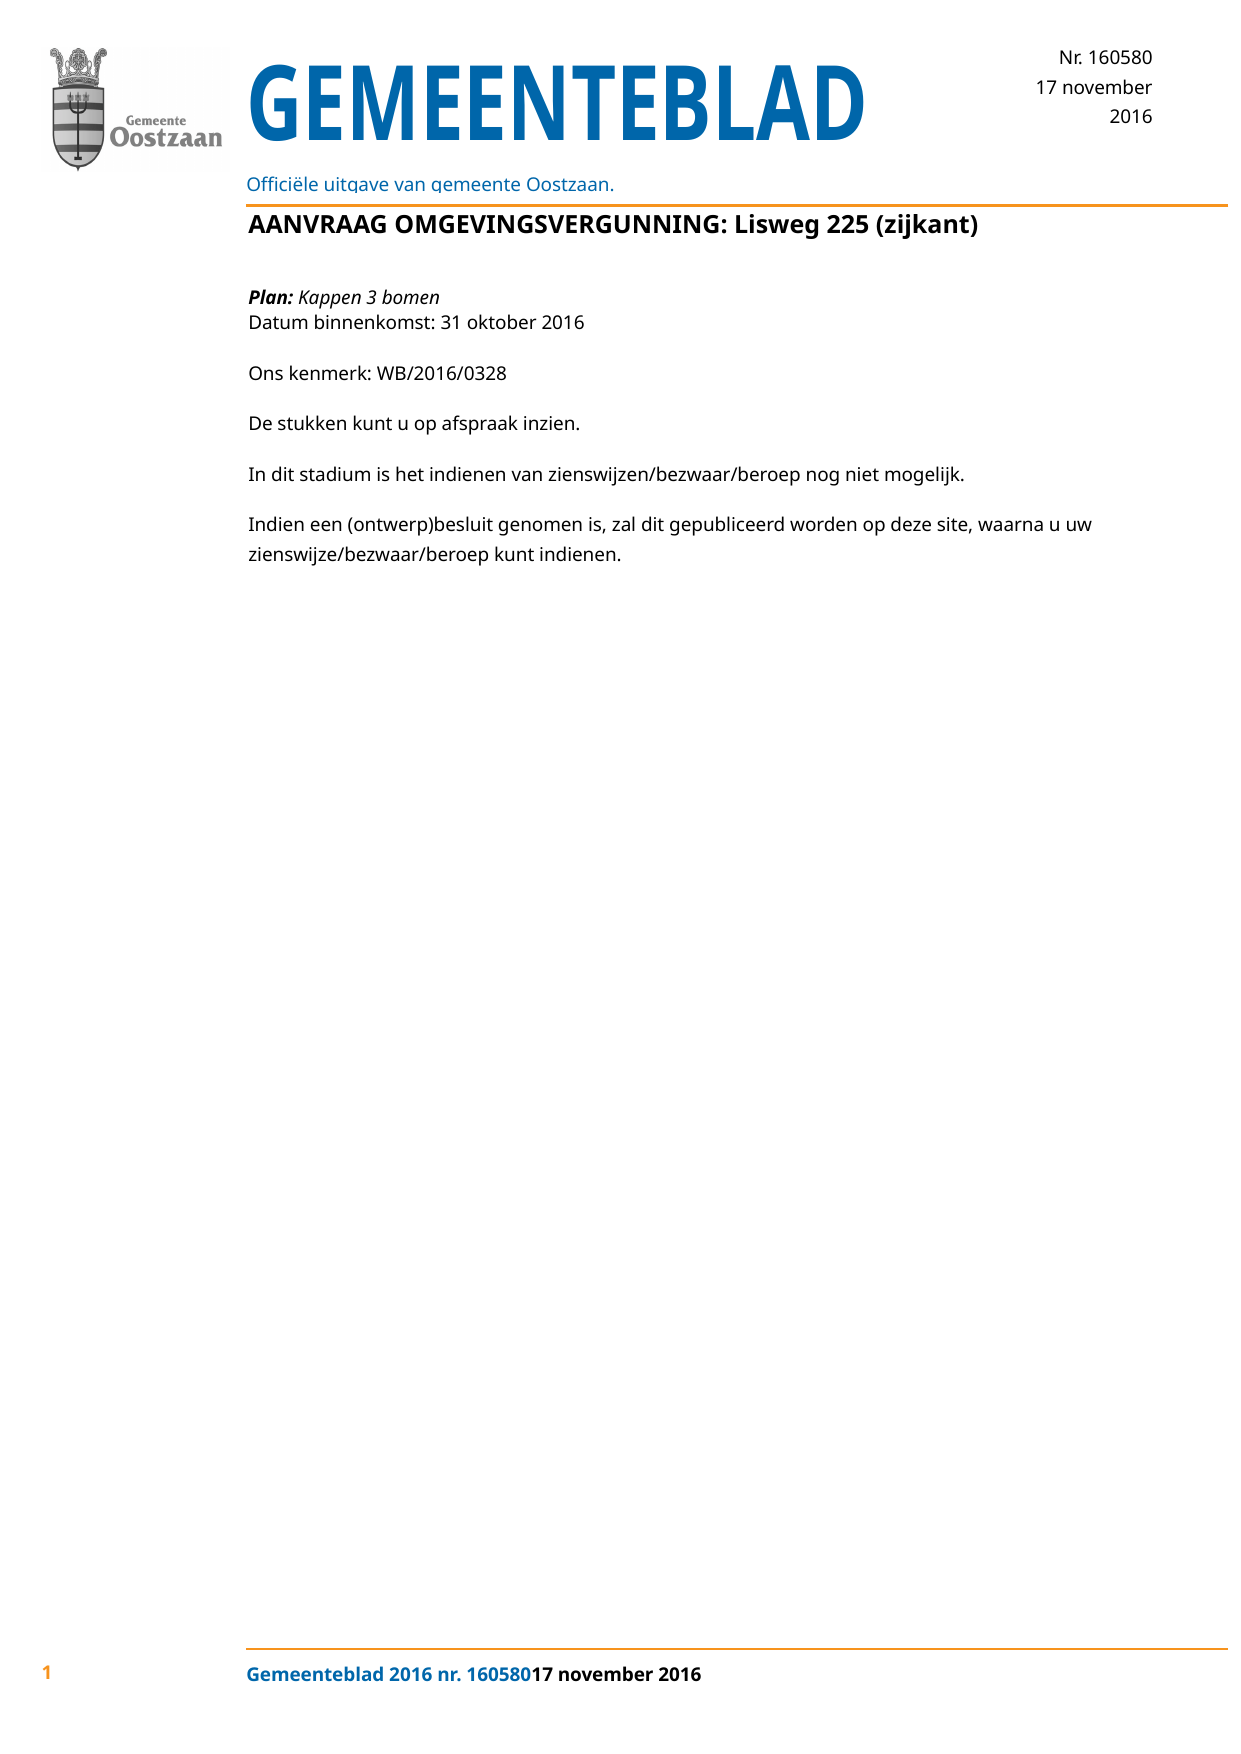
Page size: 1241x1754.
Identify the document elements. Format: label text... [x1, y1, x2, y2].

text In dit stadium is het indienen van zienswijzen/bezwaar/beroep nog niet mogelijk. [248, 461, 1152, 487]
text Indien een (ontwerp)besluit genomen is, zal dit gepubliceerd worden op deze site, waarna u uw zienswijze/bezwaar/beroep kunt indienen. [248, 511, 1152, 567]
text Datum binnenkomst: 31 oktober 2016 [248, 309, 1152, 335]
text AANVRAAG OMGEVINGSVERGUNNING: Lisweg 225 (zijkant) [248, 207, 1152, 241]
text Ons kenmerk: WB/2016/0328 [248, 360, 1152, 386]
text De stukken kunt u op afspraak inzien. [248, 410, 1152, 436]
text Plan: Kappen 3 bomen [248, 284, 1152, 309]
picture [41, 47, 231, 172]
